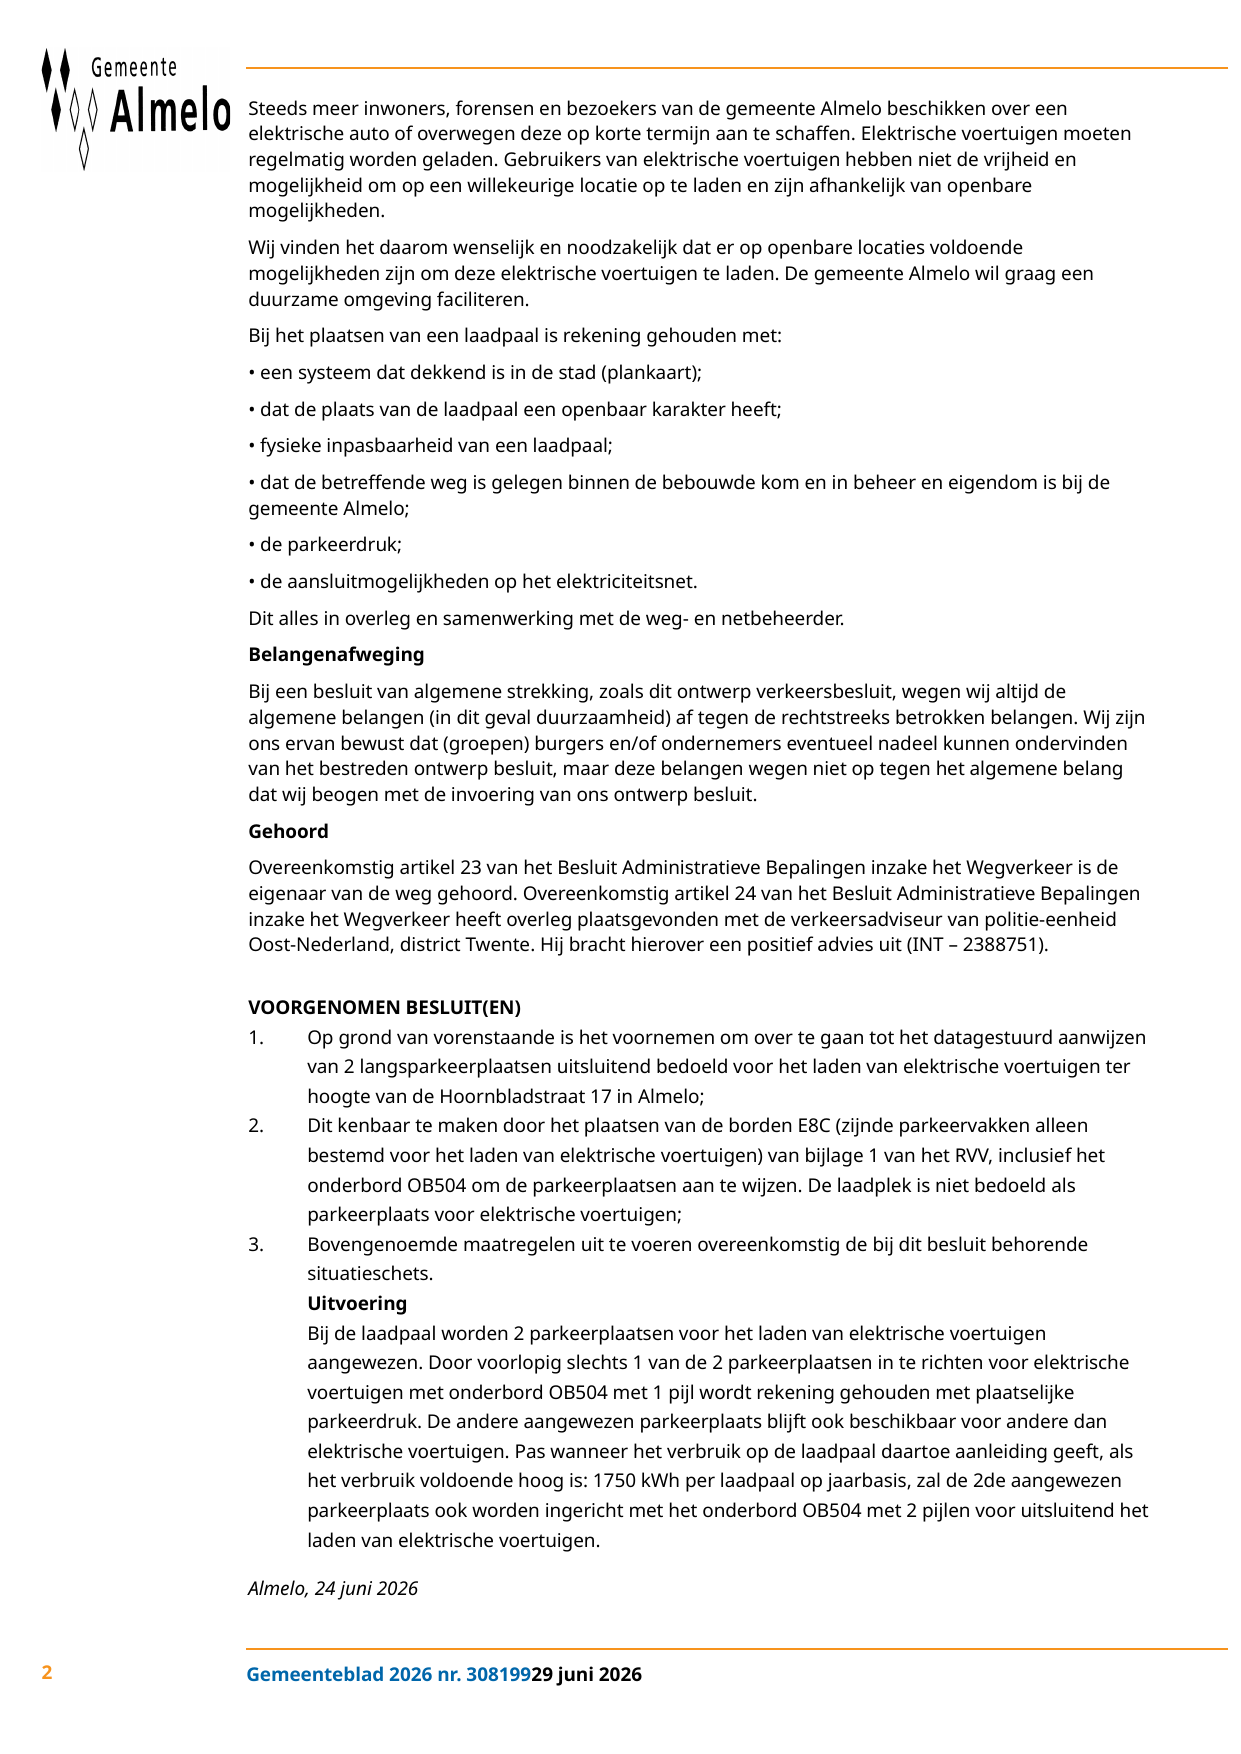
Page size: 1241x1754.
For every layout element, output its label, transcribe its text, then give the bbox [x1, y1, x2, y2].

text Overeenkomstig artikel 23 van het Besluit Administratieve Bepalingen inzake het Wegverkeer is de eigenaar van de weg gehoord. Overeenkomstig artikel 24 van het Besluit Administratieve Bepalingen inzake het Wegverkeer heeft overleg plaatsgevonden met de verkeersadviseur van politie-eenheid Oost-Nederland, district Twente. Hij bracht hierover een positief advies uit (INT – 2388751). [248, 854, 1152, 957]
text Steeds meer inwoners, forensen en bezoekers van de gemeente Almelo beschikken over een elektrische auto of overwegen deze op korte termijn aan te schaffen. Elektrische voertuigen moeten regelmatig worden geladen. Gebruikers van elektrische voertuigen hebben niet de vrijheid en mogelijkheid om op een willekeurige locatie op te laden en zijn afhankelijk van openbare mogelijkheden. [248, 95, 1152, 223]
text • een systeem dat dekkend is in de stad (plankaart); [248, 359, 1152, 385]
text • de aansluitmogelijkheden op het elektriciteitsnet. [248, 568, 1152, 594]
text Belangenafweging [248, 642, 1152, 667]
list Op grond van vorenstaande is het voornemen om over te gaan tot het datagestuurd aanwijzen van 2 langsparkeerplaatsen uitsluitend bedoeld voor het laden van elektrische voertuigen ter hoogte van de Hoornbladstraat 17 in Almelo; [248, 1024, 1152, 1109]
list Bovengenoemde maatregelen uit te voeren overeenkomstig de bij dit besluit behorende situatieschets. [248, 1231, 1152, 1286]
text Almelo, 24 juni 2026 [248, 1575, 1152, 1600]
text • fysieke inpasbaarheid van een laadpaal; [248, 432, 1152, 458]
text Bij het plaatsen van een laadpaal is rekening gehouden met: [248, 322, 1152, 348]
list Dit kenbaar te maken door het plaatsen van de borden E8C (zijnde parkeervakken alleen bestemd voor het laden van elektrische voertuigen) van bijlage 1 van het RVV, inclusief het onderbord OB504 om de parkeerplaatsen aan te wijzen. De laadplek is niet bedoeld als parkeerplaats voor elektrische voertuigen; [248, 1113, 1152, 1227]
list Bij de laadpaal worden 2 parkeerplaatsen voor het laden van elektrische voertuigen aangewezen. Door voorlopig slechts 1 van de 2 parkeerplaatsen in te richten voor elektrische voertuigen met onderbord OB504 met 1 pijl wordt rekening gehouden met plaatselijke parkeerdruk. De andere aangewezen parkeerplaats blijft ook beschikbaar voor andere dan elektrische voertuigen. Pas wanneer het verbruik op de laadpaal daartoe aanleiding geeft, als het verbruik voldoende hoog is: 1750 kWh per laadpaal op jaarbasis, zal de 2de aangewezen parkeerplaats ook worden ingericht met het onderbord OB504 met 2 pijlen voor uitsluitend het laden van elektrische voertuigen. [248, 1320, 1152, 1553]
text Dit alles in overleg en samenwerking met de weg- en netbeheerder. [248, 605, 1152, 631]
text Bij een besluit van algemene strekking, zoals dit ontwerp verkeersbesluit, wegen wij altijd de algemene belangen (in dit geval duurzaamheid) af tegen de rechtstreeks betrokken belangen. Wij zijn ons ervan bewust dat (groepen) burgers en/of ondernemers eventueel nadeel kunnen ondervinden van het bestreden ontwerp besluit, maar deze belangen wegen niet op tegen het algemene belang dat wij beogen met de invoering van ons ontwerp besluit. [248, 678, 1152, 807]
text Gehoord [248, 818, 1152, 843]
text • dat de plaats van de laadpaal een openbaar karakter heeft; [248, 396, 1152, 422]
text • de parkeerdruk; [248, 532, 1152, 557]
text • dat de betreffende weg is gelegen binnen de bebouwde kom en in beheer en eigendom is bij de gemeente Almelo; [248, 469, 1152, 521]
picture [41, 47, 231, 172]
list Uitvoering [248, 1290, 1152, 1316]
text VOORGENOMEN BESLUIT(EN) [248, 994, 1152, 1020]
text Wij vinden het daarom wenselijk en noodzakelijk dat er op openbare locaties voldoende mogelijkheden zijn om deze elektrische voertuigen te laden. De gemeente Almelo wil graag een duurzame omgeving faciliteren. [248, 234, 1152, 312]
